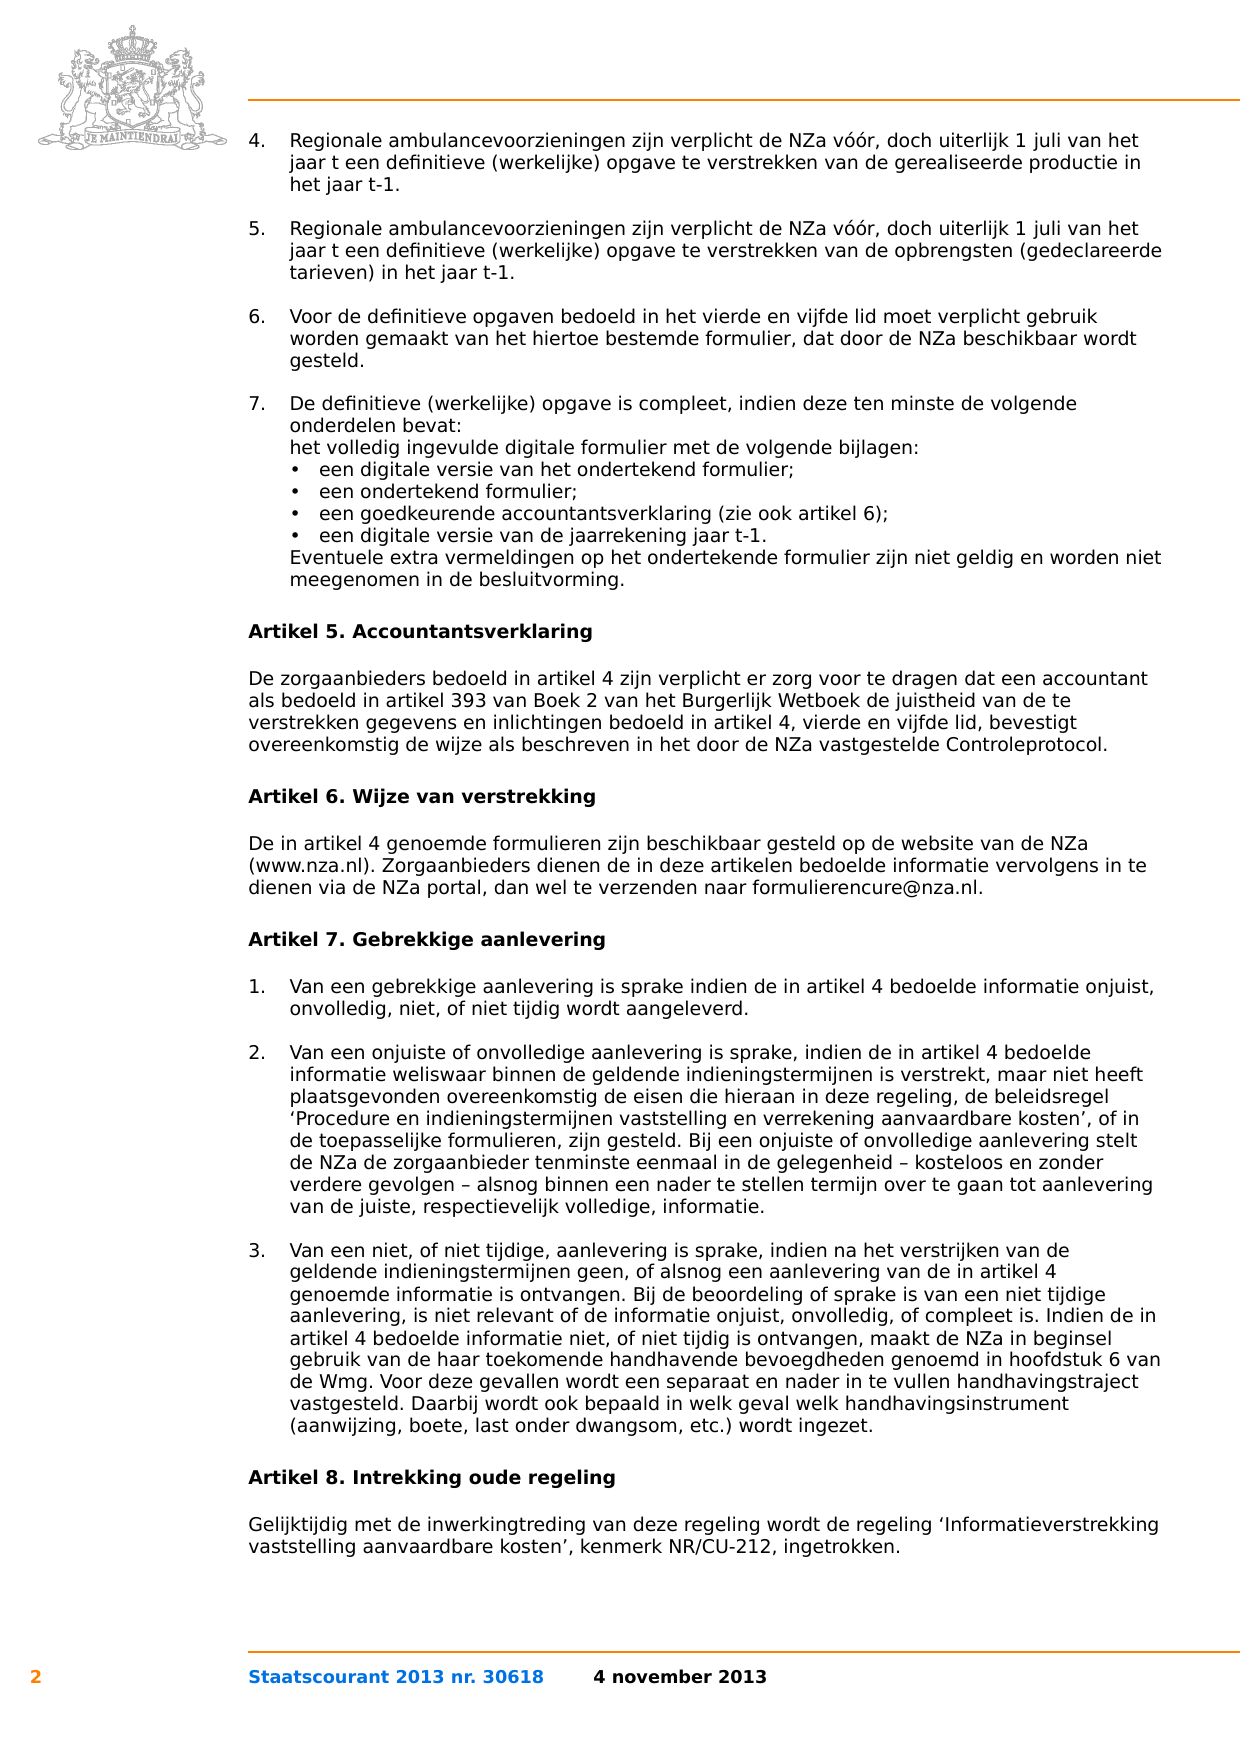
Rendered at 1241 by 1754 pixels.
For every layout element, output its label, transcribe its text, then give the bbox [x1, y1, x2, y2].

text het volledig ingevulde digitale formulier met de volgende bijlagen: [289, 437, 1163, 459]
text 6. Voor de definitieve opgaven bedoeld in het vierde en vijfde lid moet verplicht gebruik worden gemaakt van het hiertoe bestemde formulier, dat door de NZa beschikbaar wordt gesteld. [248, 306, 1163, 371]
text • een digitale versie van het ondertekend formulier; [289, 459, 1163, 481]
text 4. Regionale ambulancevoorzieningen zijn verplicht de NZa vóór, doch uiterlijk 1 juli van het jaar t een definitieve (werkelijke) opgave te verstrekken van de gerealiseerde productie in het jaar t-1. [248, 130, 1163, 196]
subtitle Artikel 6. Wijze van verstrekking [248, 786, 1163, 808]
text Gelijktijdig met de inwerkingtreding van deze regeling wordt de regeling ‘Informatieverstrekking vaststelling aanvaardbare kosten’, kenmerk NR/CU-212, ingetrokken. [248, 1514, 1163, 1558]
subtitle Artikel 5. Accountantsverklaring [248, 621, 1163, 643]
text 1. Van een gebrekkige aanlevering is sprake indien de in artikel 4 bedoelde informatie onjuist, onvolledig, niet, of niet tijdig wordt aangeleverd. [248, 976, 1163, 1020]
subtitle Artikel 8. Intrekking oude regeling [248, 1467, 1163, 1489]
picture [38, 25, 227, 150]
text Eventuele extra vermeldingen op het ondertekende formulier zijn niet geldig en worden niet meegenomen in de besluitvorming. [289, 547, 1163, 591]
text De in artikel 4 genoemde formulieren zijn beschikbaar gesteld op de website van de NZa (www.nza.nl). Zorgaanbieders dienen de in deze artikelen bedoelde informatie vervolgens in te dienen via de NZa portal, dan wel te verzenden naar formulierencure@nza.nl. [248, 833, 1163, 899]
text • een ondertekend formulier; [289, 481, 1163, 503]
text 5. Regionale ambulancevoorzieningen zijn verplicht de NZa vóór, doch uiterlijk 1 juli van het jaar t een definitieve (werkelijke) opgave te verstrekken van de opbrengsten (gedeclareerde tarieven) in het jaar t-1. [248, 218, 1163, 284]
text • een goedkeurende accountantsverklaring (zie ook artikel 6); [289, 503, 1163, 525]
text 3. Van een niet, of niet tijdige, aanlevering is sprake, indien na het verstrijken van de geldende indieningstermijnen geen, of alsnog een aanlevering van de in artikel 4 genoemde informatie is ontvangen. Bij de beoordeling of sprake is van een niet tijdige aanlevering, is niet relevant of de informatie onjuist, onvolledig, of compleet is. Indien de in artikel 4 bedoelde informatie niet, of niet tijdig is ontvangen, maakt de NZa in beginsel gebruik van de haar toekomende handhavende bevoegdheden genoemd in hoofdstuk 6 van de Wmg. Voor deze gevallen wordt een separaat en nader in te vullen handhavingstraject vastgesteld. Daarbij wordt ook bepaald in welk geval welk handhavingsinstrument (aanwijzing, boete, last onder dwangsom, etc.) wordt ingezet. [248, 1239, 1163, 1437]
text 7. De definitieve (werkelijke) opgave is compleet, indien deze ten minste de volgende onderdelen bevat: [248, 393, 1163, 437]
text De zorgaanbieders bedoeld in artikel 4 zijn verplicht er zorg voor te dragen dat een accountant als bedoeld in artikel 393 van Boek 2 van het Burgerlijk Wetboek de juistheid van de te verstrekken gegevens en inlichtingen bedoeld in artikel 4, vierde en vijfde lid, bevestigt overeenkomstig de wijze als beschreven in het door de NZa vastgestelde Controleprotocol. [248, 668, 1163, 756]
subtitle Artikel 7. Gebrekkige aanlevering [248, 929, 1163, 951]
text • een digitale versie van de jaarrekening jaar t-1. [289, 525, 1163, 547]
text 2. Van een onjuiste of onvolledige aanlevering is sprake, indien de in artikel 4 bedoelde informatie weliswaar binnen de geldende indieningstermijnen is verstrekt, maar niet heeft plaatsgevonden overeenkomstig de eisen die hieraan in deze regeling, de beleidsregel ‘Procedure en indieningstermijnen vaststelling en verrekening aanvaardbare kosten’, of in de toepasselijke formulieren, zijn gesteld. Bij een onjuiste of onvolledige aanlevering stelt de NZa de zorgaanbieder tenminste eenmaal in de gelegenheid – kosteloos en zonder verdere gevolgen – alsnog binnen een nader te stellen termijn over te gaan tot aanlevering van de juiste, respectievelijk volledige, informatie. [248, 1042, 1163, 1218]
